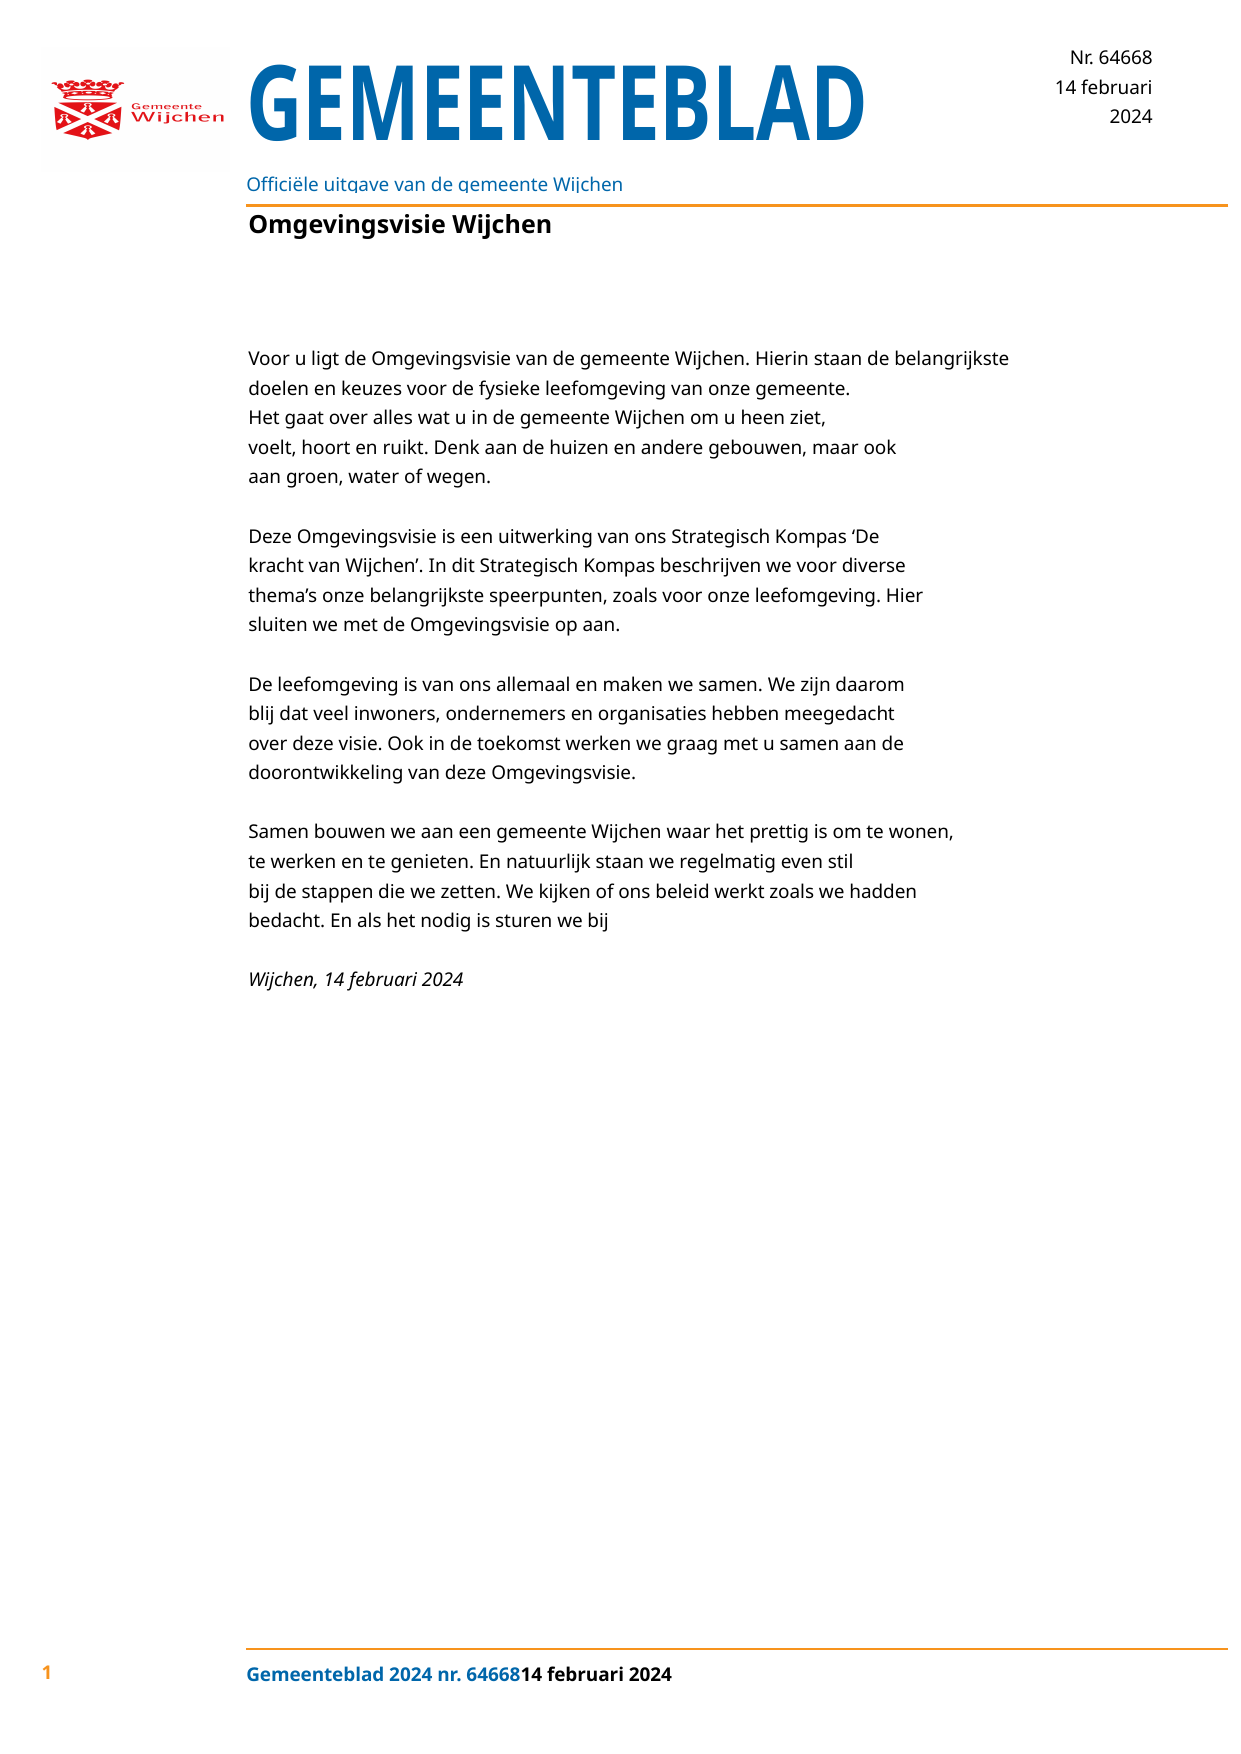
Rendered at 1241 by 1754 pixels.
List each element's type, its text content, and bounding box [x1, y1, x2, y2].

text voelt, hoort en ruikt. Denk aan de huizen en andere gebouwen, maar ook [248, 434, 1152, 460]
text Samen bouwen we aan een gemeente Wijchen waar het prettig is om te wonen, [248, 819, 1152, 844]
text bedacht. En als het nodig is sturen we bij [248, 907, 1152, 933]
text Deze Omgevingsvisie is een uitwerking van ons Strategisch Kompas ‘De [248, 523, 1152, 548]
picture [41, 47, 231, 172]
text Wijchen, 14 februari 2024 [248, 967, 1152, 992]
text kracht van Wijchen’. In dit Strategisch Kompas beschrijven we voor diverse [248, 552, 1152, 578]
text over deze visie. Ook in de toekomst werken we graag met u samen aan de [248, 730, 1152, 756]
text Het gaat over alles wat u in de gemeente Wijchen om u heen ziet, [248, 404, 1152, 430]
text aan groen, water of wegen. [248, 464, 1152, 489]
text thema’s onze belangrijkste speerpunten, zoals voor onze leefomgeving. Hier [248, 582, 1152, 608]
text blij dat veel inwoners, ondernemers en organisaties hebben meegedacht [248, 700, 1152, 726]
text De leefomgeving is van ons allemaal en maken we samen. We zijn daarom [248, 671, 1152, 696]
text Voor u ligt de Omgevingsvisie van de gemeente Wijchen. Hierin staan de belangrijkste [248, 345, 1152, 371]
text bij de stappen die we zetten. We kijken of ons beleid werkt zoals we hadden [248, 878, 1152, 903]
text sluiten we met de Omgevingsvisie op aan. [248, 612, 1152, 637]
text Omgevingsvisie Wijchen [248, 207, 1152, 241]
text te werken en te genieten. En natuurlijk staan we regelmatig even stil [248, 848, 1152, 874]
text doorontwikkeling van deze Omgevingsvisie. [248, 759, 1152, 785]
text doelen en keuzes voor de fysieke leefomgeving van onze gemeente. [248, 375, 1152, 401]
